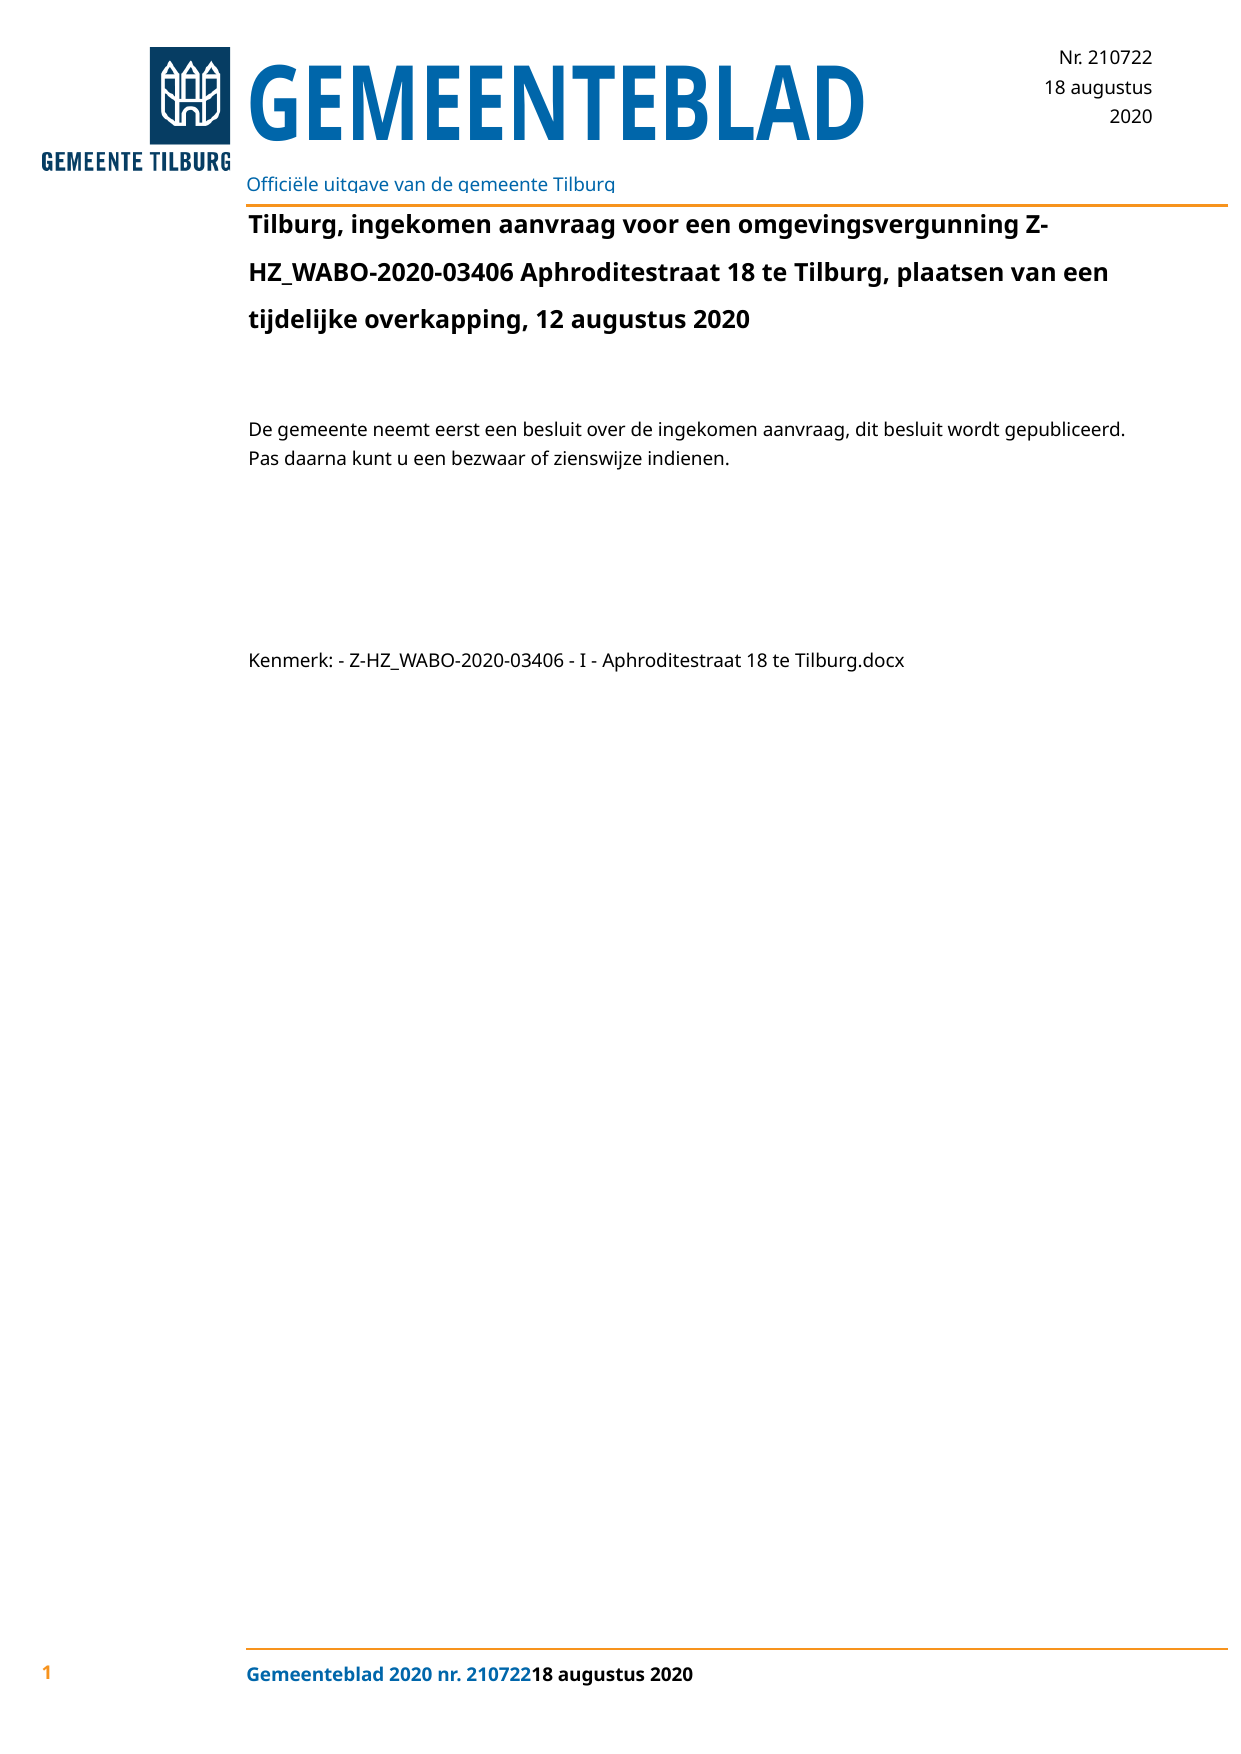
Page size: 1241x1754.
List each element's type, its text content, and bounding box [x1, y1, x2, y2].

text Kenmerk: - Z-HZ_WABO-2020-03406 - I - Aphroditestraat 18 te Tilburg.docx [248, 647, 1152, 673]
picture [41, 47, 231, 172]
text De gemeente neemt eerst een besluit over de ingekomen aanvraag, dit besluit wordt gepubliceerd. Pas daarna kunt u een bezwaar of zienswijze indienen. [248, 416, 1152, 471]
text Tilburg, ingekomen aanvraag voor een omgevingsvergunning Z-HZ_WABO-2020-03406 Aphroditestraat 18 te Tilburg, plaatsen van een tijdelijke overkapping, 12 augustus 2020 [248, 207, 1152, 336]
